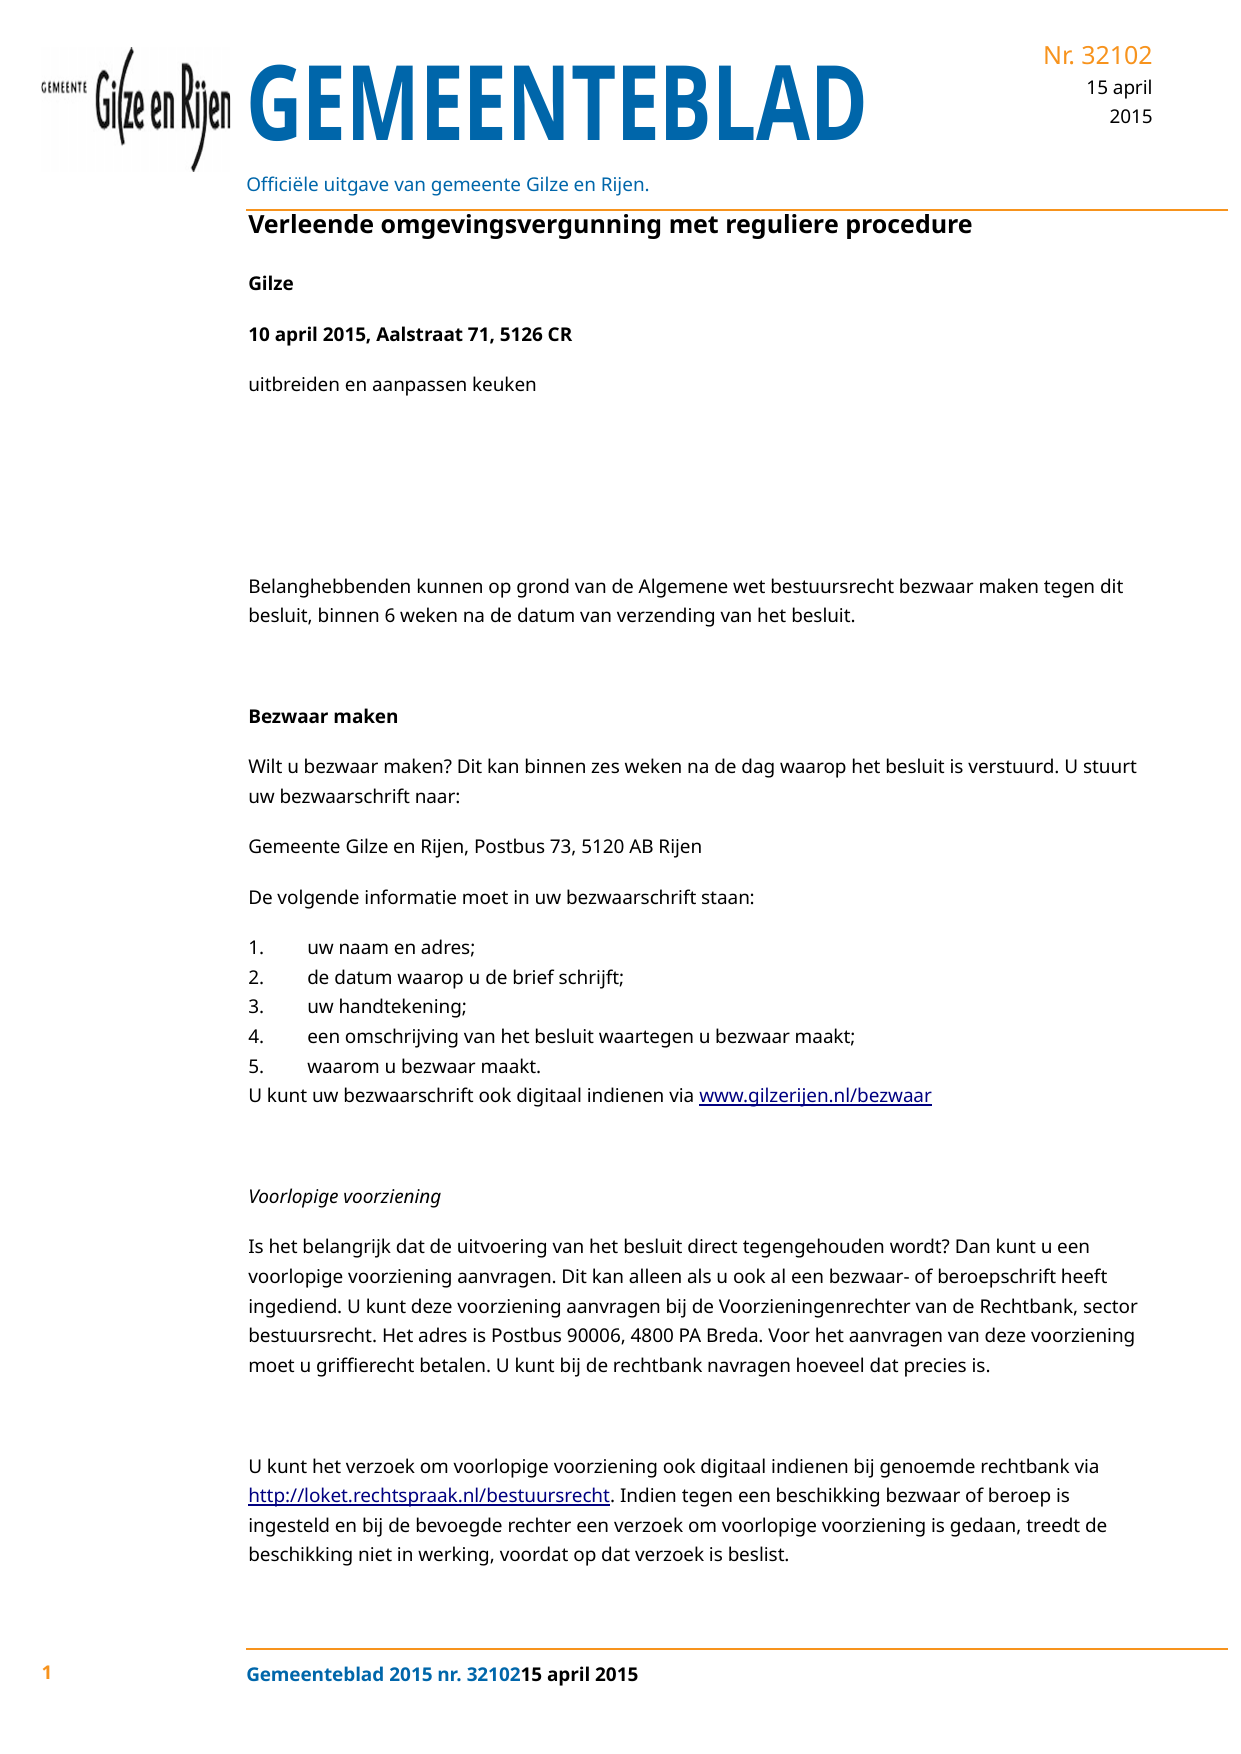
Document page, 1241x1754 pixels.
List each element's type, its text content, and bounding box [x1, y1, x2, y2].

text U kunt het verzoek om voorlopige voorziening ook digitaal indienen bij genoemde rechtbank via http://loket.rechtspraak.nl/bestuursrecht. Indien tegen een beschikking bezwaar of beroep is ingesteld en bij de bevoegde rechter een verzoek om voorlopige voorziening is gedaan, treedt de beschikking niet in werking, voordat op dat verzoek is beslist. [248, 1453, 1152, 1567]
text De volgende informatie moet in uw bezwaarschrift staan: [248, 884, 1152, 910]
text Voorlopige voorziening [248, 1183, 1152, 1209]
list een omschrijving van het besluit waartegen u bezwaar maakt; [248, 1023, 1152, 1049]
list uw handtekening; [248, 994, 1152, 1019]
text U kunt uw bezwaarschrift ook digitaal indienen via www.gilzerijen.nl/bezwaar [248, 1082, 1152, 1108]
text Bezwaar maken [248, 703, 1152, 729]
text Verleende omgevingsvergunning met reguliere procedure [248, 211, 1152, 241]
text uitbreiden en aanpassen keuken [248, 371, 1152, 397]
text Gemeente Gilze en Rijen, Postbus 73, 5120 AB Rijen [248, 834, 1152, 859]
text Wilt u bezwaar maken? Dit kan binnen zes weken na de dag waarop het besluit is verstuurd. U stuurt uw bezwaarschrift naar: [248, 754, 1152, 809]
text Gilze [248, 270, 1152, 296]
text 10 april 2015, Aalstraat 71, 5126 CR [248, 321, 1152, 346]
list uw naam en adres; [248, 934, 1152, 960]
list de datum waarop u de brief schrijft; [248, 964, 1152, 990]
text Is het belangrijk dat de uitvoering van het besluit direct tegengehouden wordt? Dan kunt u een voorlopige voorziening aanvragen. Dit kan alleen als u ook al een bezwaar- of beroepschrift heeft ingediend. U kunt deze voorziening aanvragen bij de Voorzieningenrechter van de Rechtbank, sector bestuursrecht. Het adres is Postbus 90006, 4800 PA Breda. Voor het aanvragen van deze voorziening moet u griffierecht betalen. U kunt bij de rechtbank navragen hoeveel dat precies is. [248, 1234, 1152, 1378]
list waarom u bezwaar maakt. [248, 1053, 1152, 1078]
text Belanghebbenden kunnen op grond van de Algemene wet bestuursrecht bezwaar maken tegen dit besluit, binnen 6 weken na de datum van verzending van het besluit. [248, 573, 1152, 628]
picture [41, 47, 231, 172]
